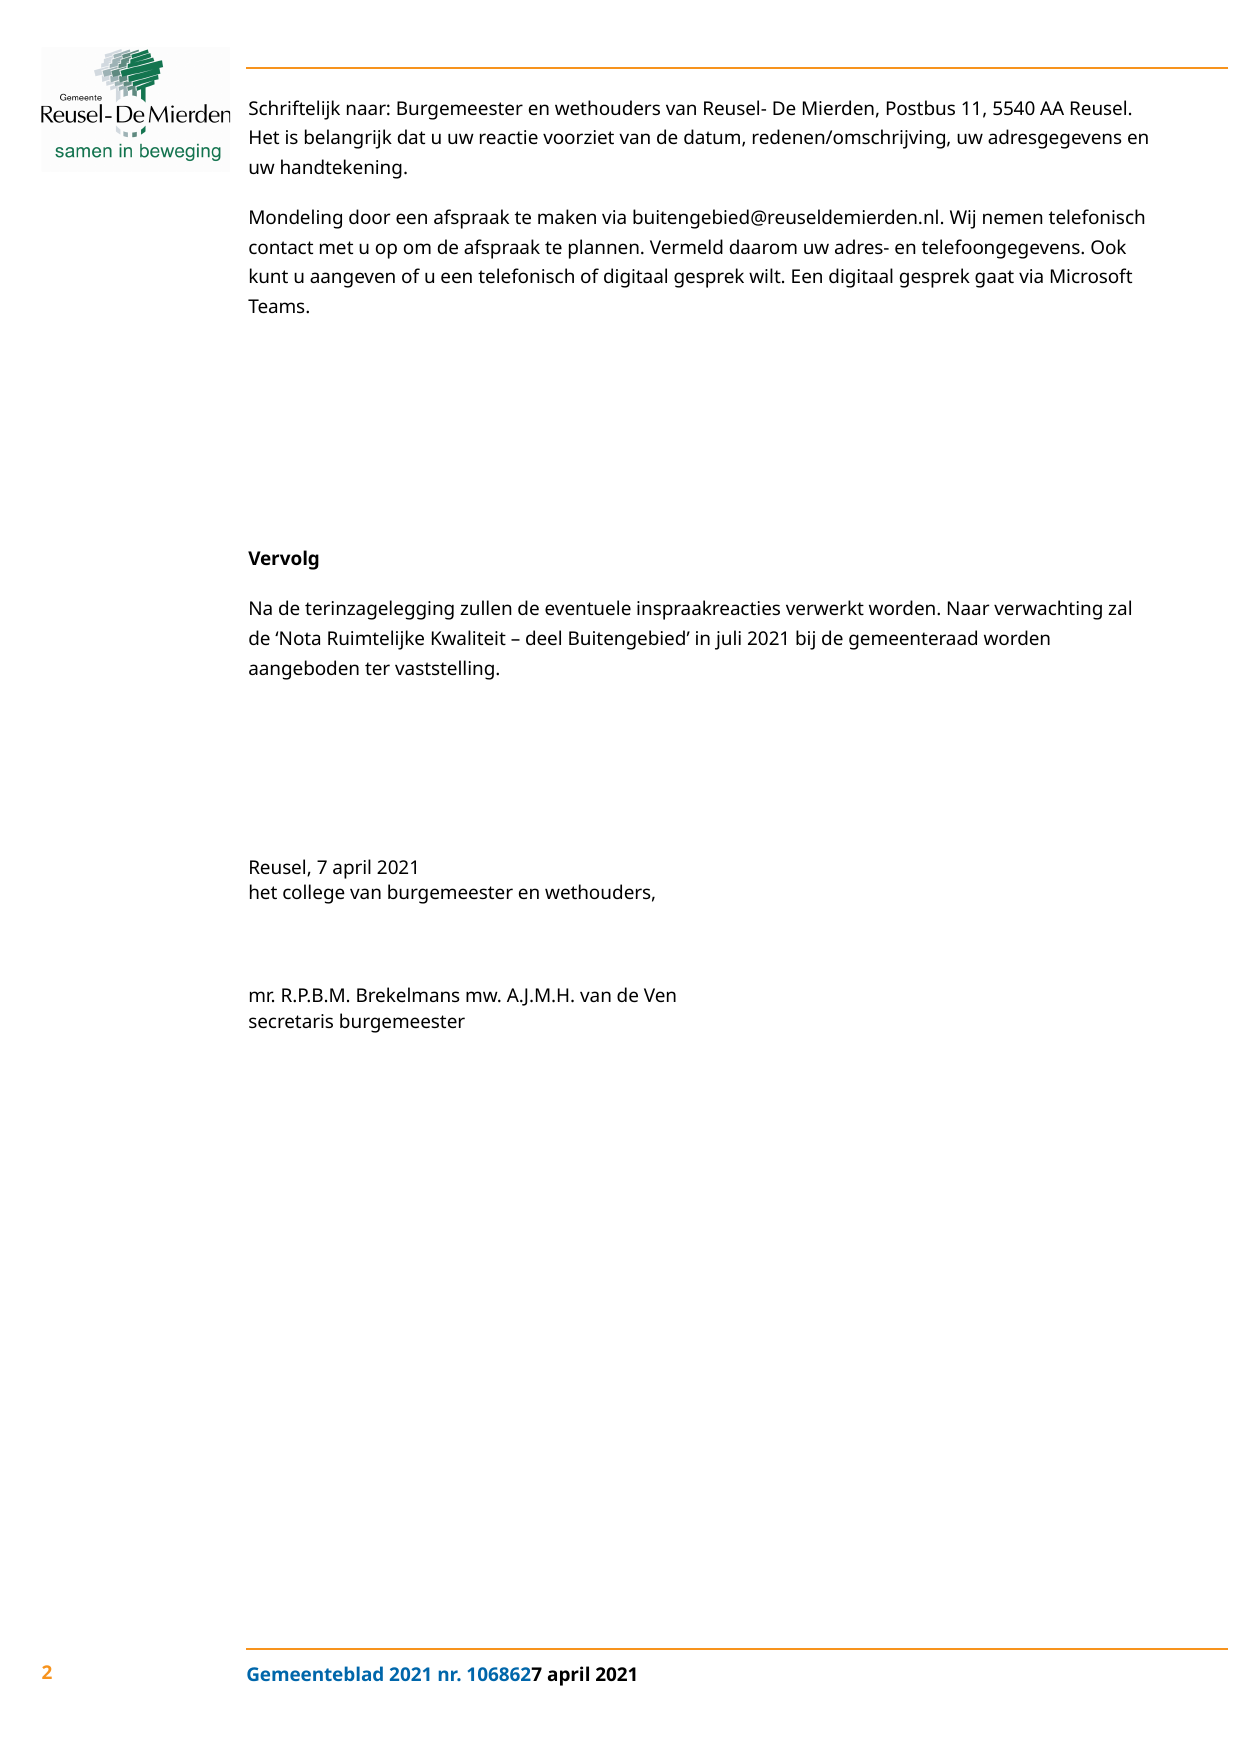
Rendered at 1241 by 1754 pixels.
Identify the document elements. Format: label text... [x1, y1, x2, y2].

text het college van burgemeester en wethouders, [248, 879, 1152, 905]
text Na de terinzagelegging zullen de eventuele inspraakreacties verwerkt worden. Naar verwachting zal de ‘Nota Ruimtelijke Kwaliteit – deel Buitengebied’ in juli 2021 bij de gemeenteraad worden aangeboden ter vaststelling. [248, 596, 1152, 681]
text Reusel, 7 april 2021 [248, 854, 1152, 879]
text Schriftelijk naar: Burgemeester en wethouders van Reusel- De Mierden, Postbus 11, 5540 AA Reusel. Het is belangrijk dat u uw reactie voorziet van de datum, redenen/omschrijving, uw adresgegevens en uw handtekening. [248, 95, 1152, 180]
text Vervolg [248, 545, 1152, 571]
text Mondeling door een afspraak te maken via buitengebied@reuseldemierden.nl. Wij nemen telefonisch contact met u op om de afspraak te plannen. Vermeld daarom uw adres- en telefoongegevens. Ook kunt u aangeven of u een telefonisch of digitaal gesprek wilt. Een digitaal gesprek gaat via Microsoft Teams. [248, 204, 1152, 319]
text mr. R.P.B.M. Brekelmans mw. A.J.M.H. van de Ven [248, 982, 1152, 1008]
picture [41, 47, 231, 172]
text secretaris burgemeester [248, 1008, 1152, 1034]
